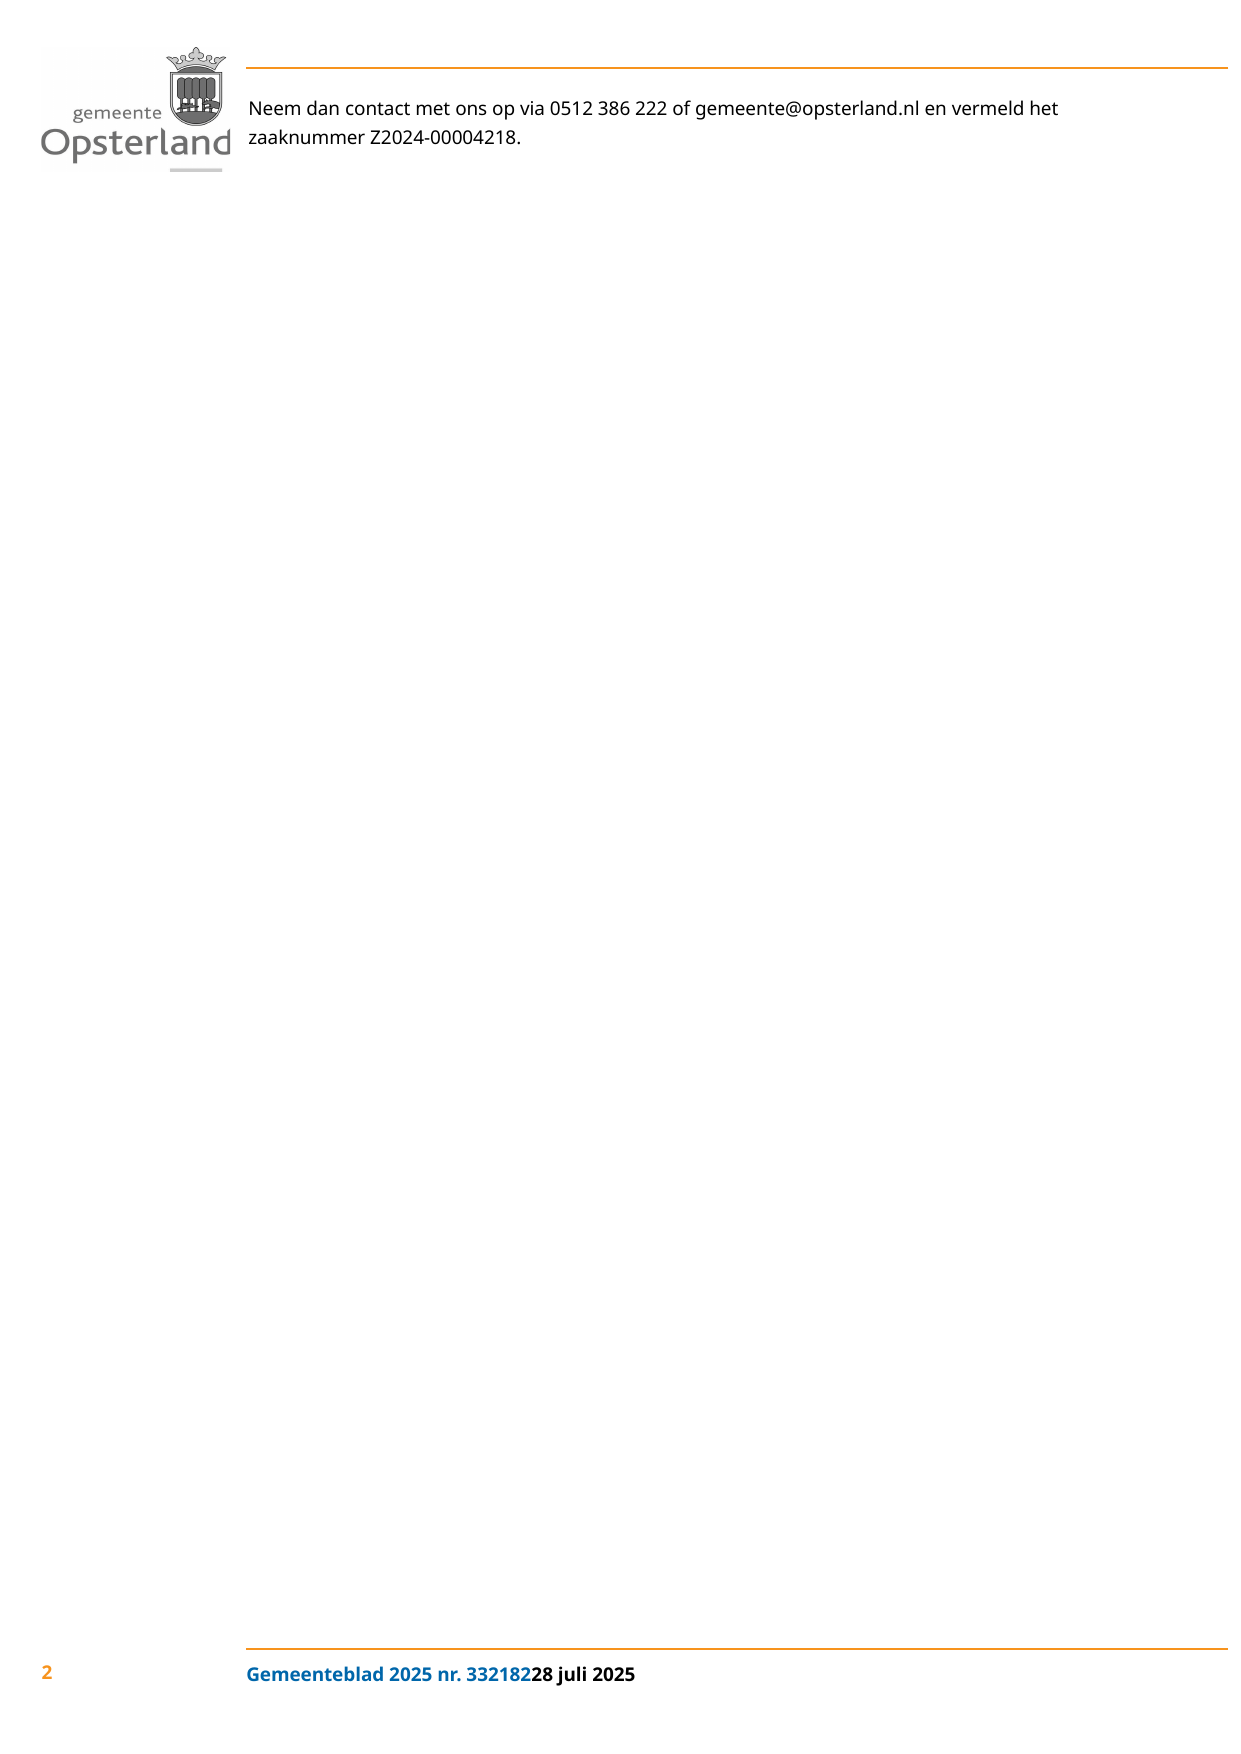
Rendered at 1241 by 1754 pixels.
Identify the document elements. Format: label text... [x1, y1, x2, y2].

picture [41, 47, 231, 172]
text Neem dan contact met ons op via 0512 386 222 of gemeente@opsterland.nl en vermeld het zaaknummer Z2024-00004218. [248, 95, 1152, 150]
